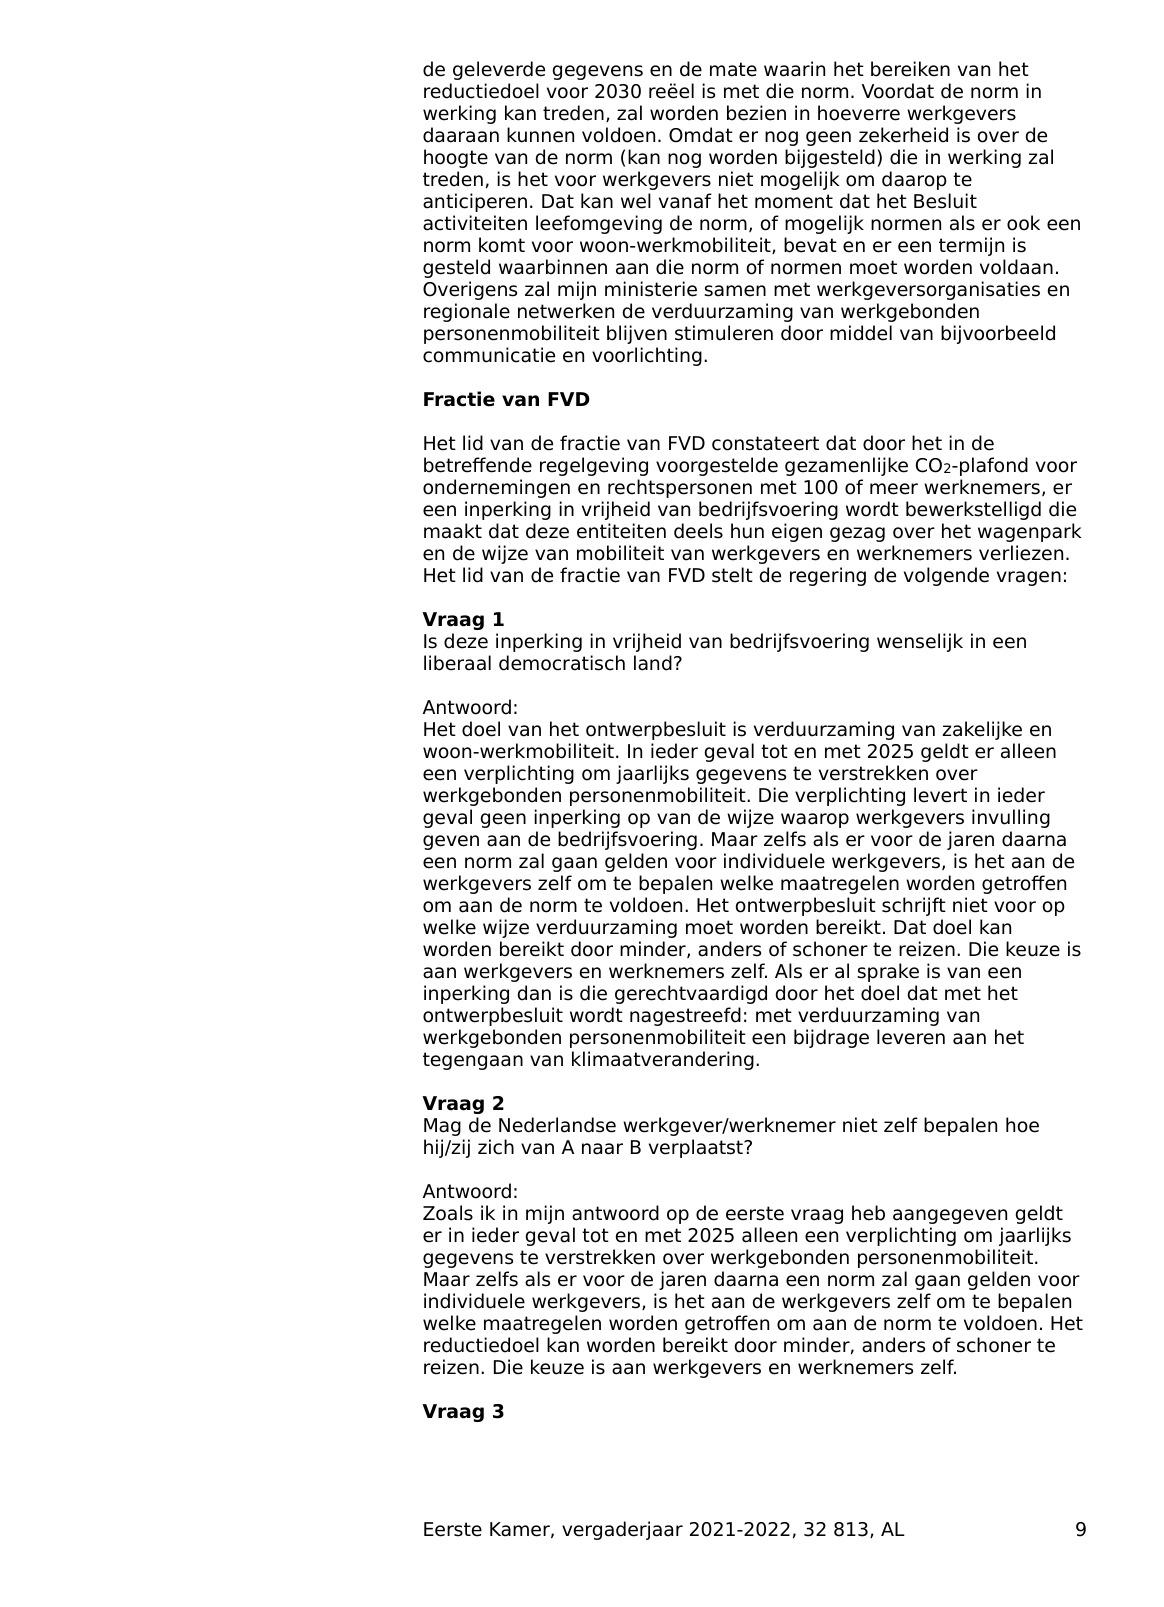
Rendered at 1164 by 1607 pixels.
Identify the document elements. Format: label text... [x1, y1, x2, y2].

text Is deze inperking in vrijheid van bedrijfsvoering wenselijk in een liberaal democratisch land? [422, 631, 1087, 675]
text Vraag 3 [422, 1401, 1087, 1423]
text Het lid van de fractie van FVD constateert dat door het in de betreffende regelgeving voorgestelde gezamenlijke CO2-plafond voor ondernemingen en rechtspersonen met 100 of meer werknemers, er een inperking in vrijheid van bedrijfsvoering wordt bewerkstelligd die maakt dat deze entiteiten deels hun eigen gezag over het wagenpark en de wijze van mobiliteit van werkgevers en werknemers verliezen. Het lid van de fractie van FVD stelt de regering de volgende vragen: [422, 433, 1087, 587]
text Vraag 2 [422, 1093, 1087, 1115]
text Antwoord: [422, 1181, 1087, 1203]
text Mag de Nederlandse werkgever/werknemer niet zelf bepalen hoe hij/zij zich van A naar B verplaatst? [422, 1115, 1087, 1159]
subtitle Fractie van FVD [422, 389, 1087, 411]
text de geleverde gegevens en de mate waarin het bereiken van het reductiedoel voor 2030 reëel is met die norm. Voordat de norm in werking kan treden, zal worden bezien in hoeverre werkgevers daaraan kunnen voldoen. Omdat er nog geen zekerheid is over de hoogte van de norm (kan nog worden bijgesteld) die in werking zal treden, is het voor werkgevers niet mogelijk om daarop te anticiperen. Dat kan wel vanaf het moment dat het Besluit activiteiten leefomgeving de norm, of mogelijk normen als er ook een norm komt voor woon-werkmobiliteit, bevat en er een termijn is gesteld waarbinnen aan die norm of normen moet worden voldaan. Overigens zal mijn ministerie samen met werkgeversorganisaties en regionale netwerken de verduurzaming van werkgebonden personenmobiliteit blijven stimuleren door middel van bijvoorbeeld communicatie en voorlichting. [422, 59, 1087, 367]
text Het doel van het ontwerpbesluit is verduurzaming van zakelijke en woon-werkmobiliteit. In ieder geval tot en met 2025 geldt er alleen een verplichting om jaarlijks gegevens te verstrekken over werkgebonden personenmobiliteit. Die verplichting levert in ieder geval geen inperking op van de wijze waarop werkgevers invulling geven aan de bedrijfsvoering. Maar zelfs als er voor de jaren daarna een norm zal gaan gelden voor individuele werkgevers, is het aan de werkgevers zelf om te bepalen welke maatregelen worden getroffen om aan de norm te voldoen. Het ontwerpbesluit schrijft niet voor op welke wijze verduurzaming moet worden bereikt. Dat doel kan worden bereikt door minder, anders of schoner te reizen. Die keuze is aan werkgevers en werknemers zelf. Als er al sprake is van een inperking dan is die gerechtvaardigd door het doel dat met het ontwerpbesluit wordt nagestreefd: met verduurzaming van werkgebonden personenmobiliteit een bijdrage leveren aan het tegengaan van klimaatverandering. [422, 719, 1087, 1071]
text Zoals ik in mijn antwoord op de eerste vraag heb aangegeven geldt er in ieder geval tot en met 2025 alleen een verplichting om jaarlijks gegevens te verstrekken over werkgebonden personenmobiliteit. Maar zelfs als er voor de jaren daarna een norm zal gaan gelden voor individuele werkgevers, is het aan de werkgevers zelf om te bepalen welke maatregelen worden getroffen om aan de norm te voldoen. Het reductiedoel kan worden bereikt door minder, anders of schoner te reizen. Die keuze is aan werkgevers en werknemers zelf. [422, 1203, 1087, 1379]
text Vraag 1 [422, 609, 1087, 631]
text Antwoord: [422, 697, 1087, 719]
